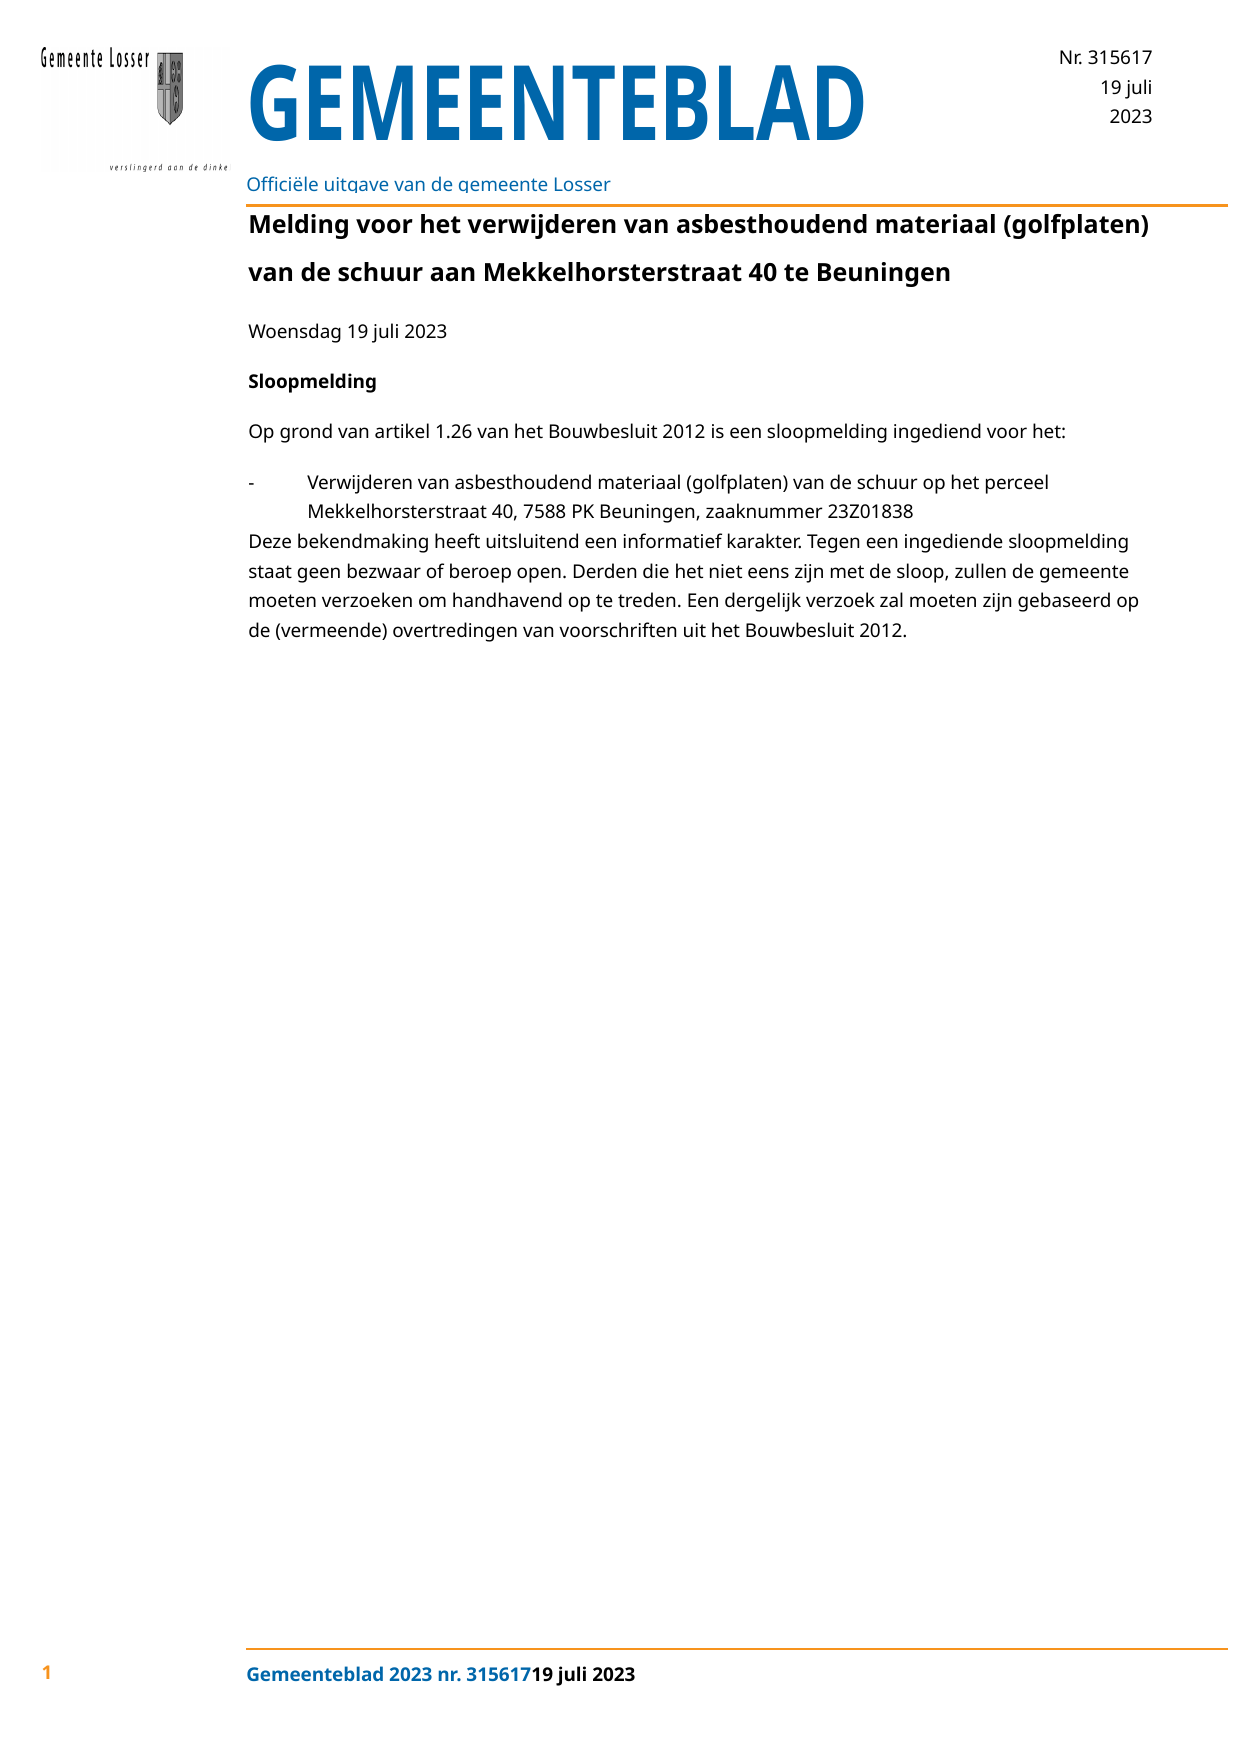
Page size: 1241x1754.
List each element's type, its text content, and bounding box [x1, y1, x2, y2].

text Melding voor het verwijderen van asbesthoudend materiaal (golfplaten) van de schuur aan Mekkelhorsterstraat 40 te Beuningen [248, 207, 1152, 288]
text Op grond van artikel 1.26 van het Bouwbesluit 2012 is een sloopmelding ingediend voor het: [248, 419, 1152, 444]
list Verwijderen van asbesthoudend materiaal (golfplaten) van de schuur op het perceel Mekkelhorsterstraat 40, 7588 PK Beuningen, zaaknummer 23Z01838 [248, 469, 1152, 524]
text Sloopmelding [248, 368, 1152, 394]
picture [41, 47, 231, 172]
text Deze bekendmaking heeft uitsluitend een informatief karakter. Tegen een ingediende sloopmelding staat geen bezwaar of beroep open. Derden die het niet eens zijn met de sloop, zullen de gemeente moeten verzoeken om handhavend op te treden. Een dergelijk verzoek zal moeten zijn gebaseerd op de (vermeende) overtredingen van voorschriften uit het Bouwbesluit 2012. [248, 528, 1152, 643]
text Woensdag 19 juli 2023 [248, 318, 1152, 344]
